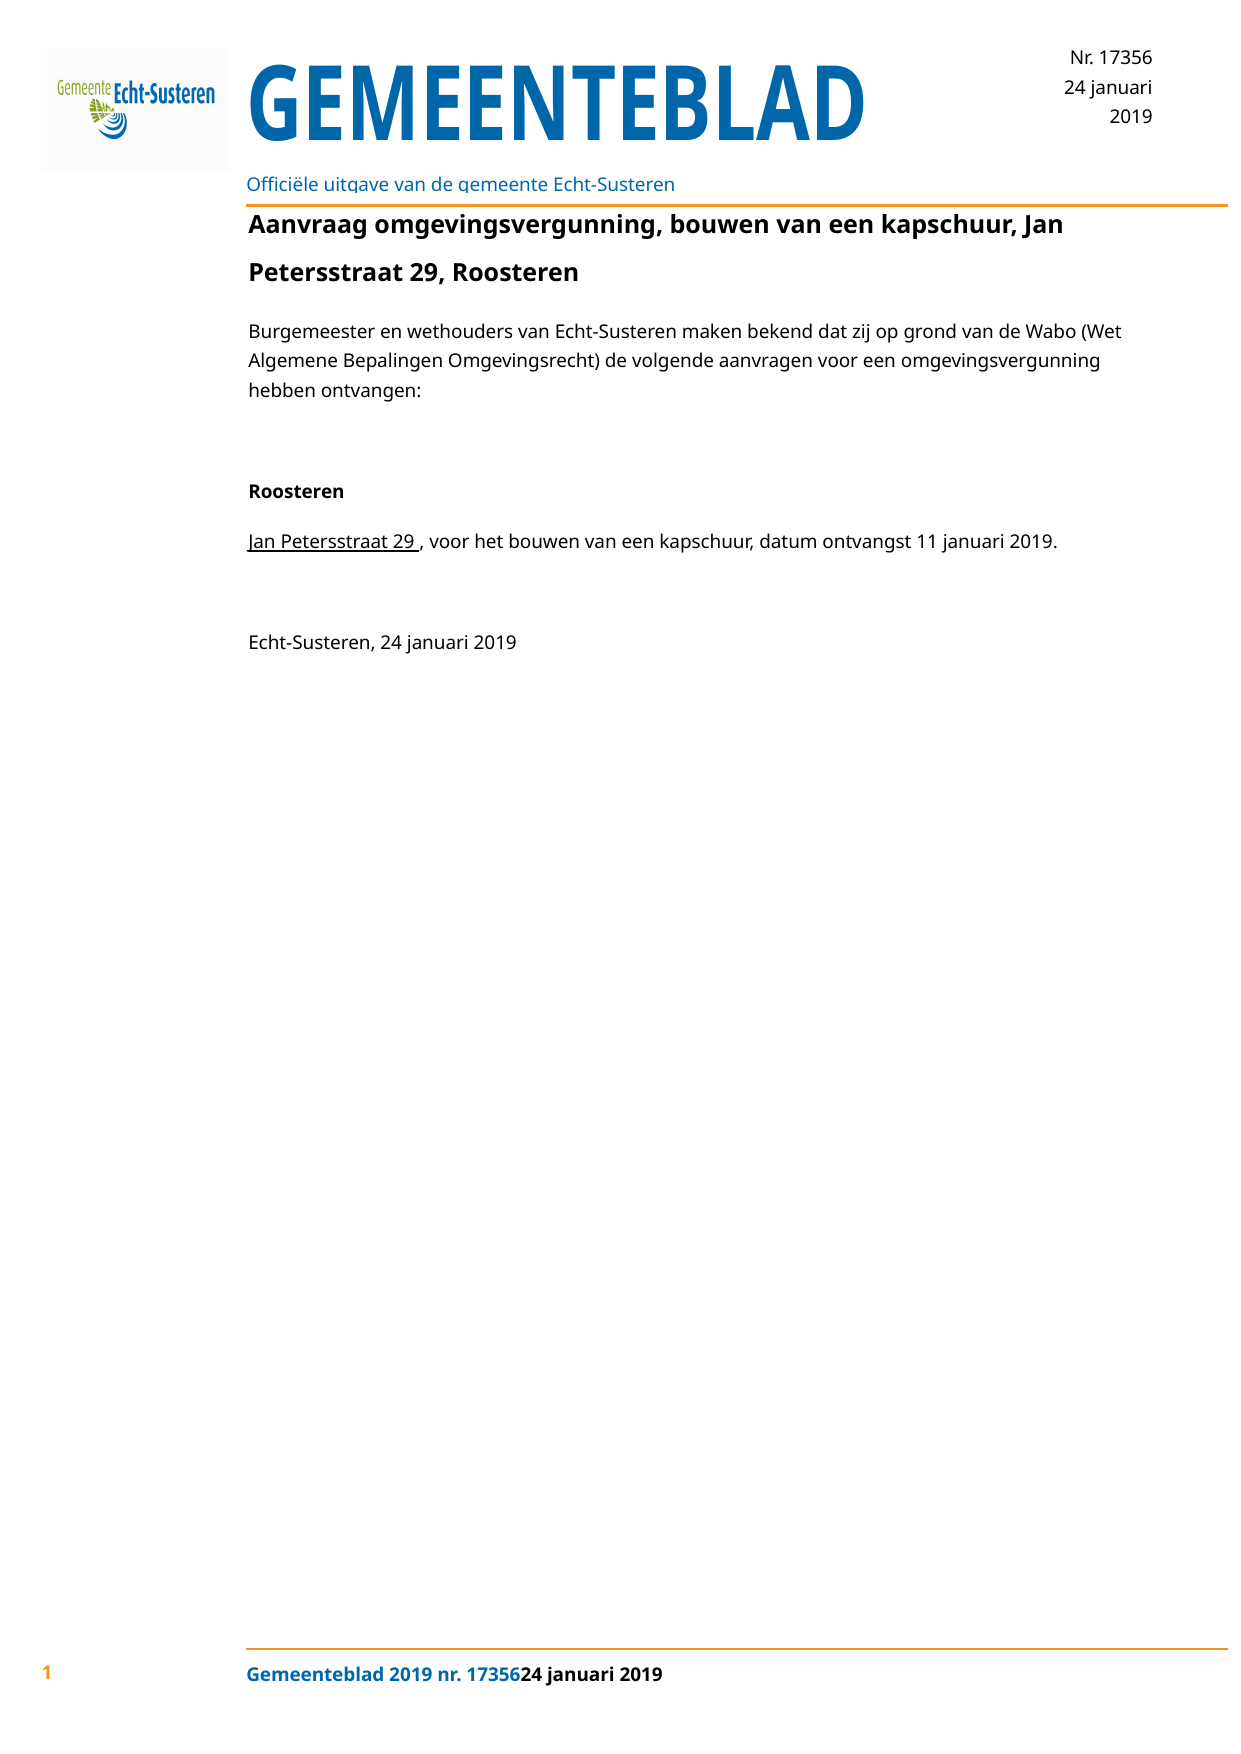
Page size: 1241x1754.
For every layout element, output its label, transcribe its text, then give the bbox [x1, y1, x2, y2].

text Burgemeester en wethouders van Echt-Susteren maken bekend dat zij op grond van de Wabo (Wet Algemene Bepalingen Omgevingsrecht) de volgende aanvragen voor een omgevingsvergunning hebben ontvangen: [248, 318, 1152, 403]
text Echt-Susteren, 24 januari 2019 [248, 629, 1152, 655]
text Roosteren [248, 478, 1152, 504]
text Jan Petersstraat 29 , voor het bouwen van een kapschuur, datum ontvangst 11 januari 2019. [248, 528, 1152, 554]
text Aanvraag omgevingsvergunning, bouwen van een kapschuur, Jan Petersstraat 29, Roosteren [248, 207, 1152, 288]
picture [41, 47, 231, 172]
